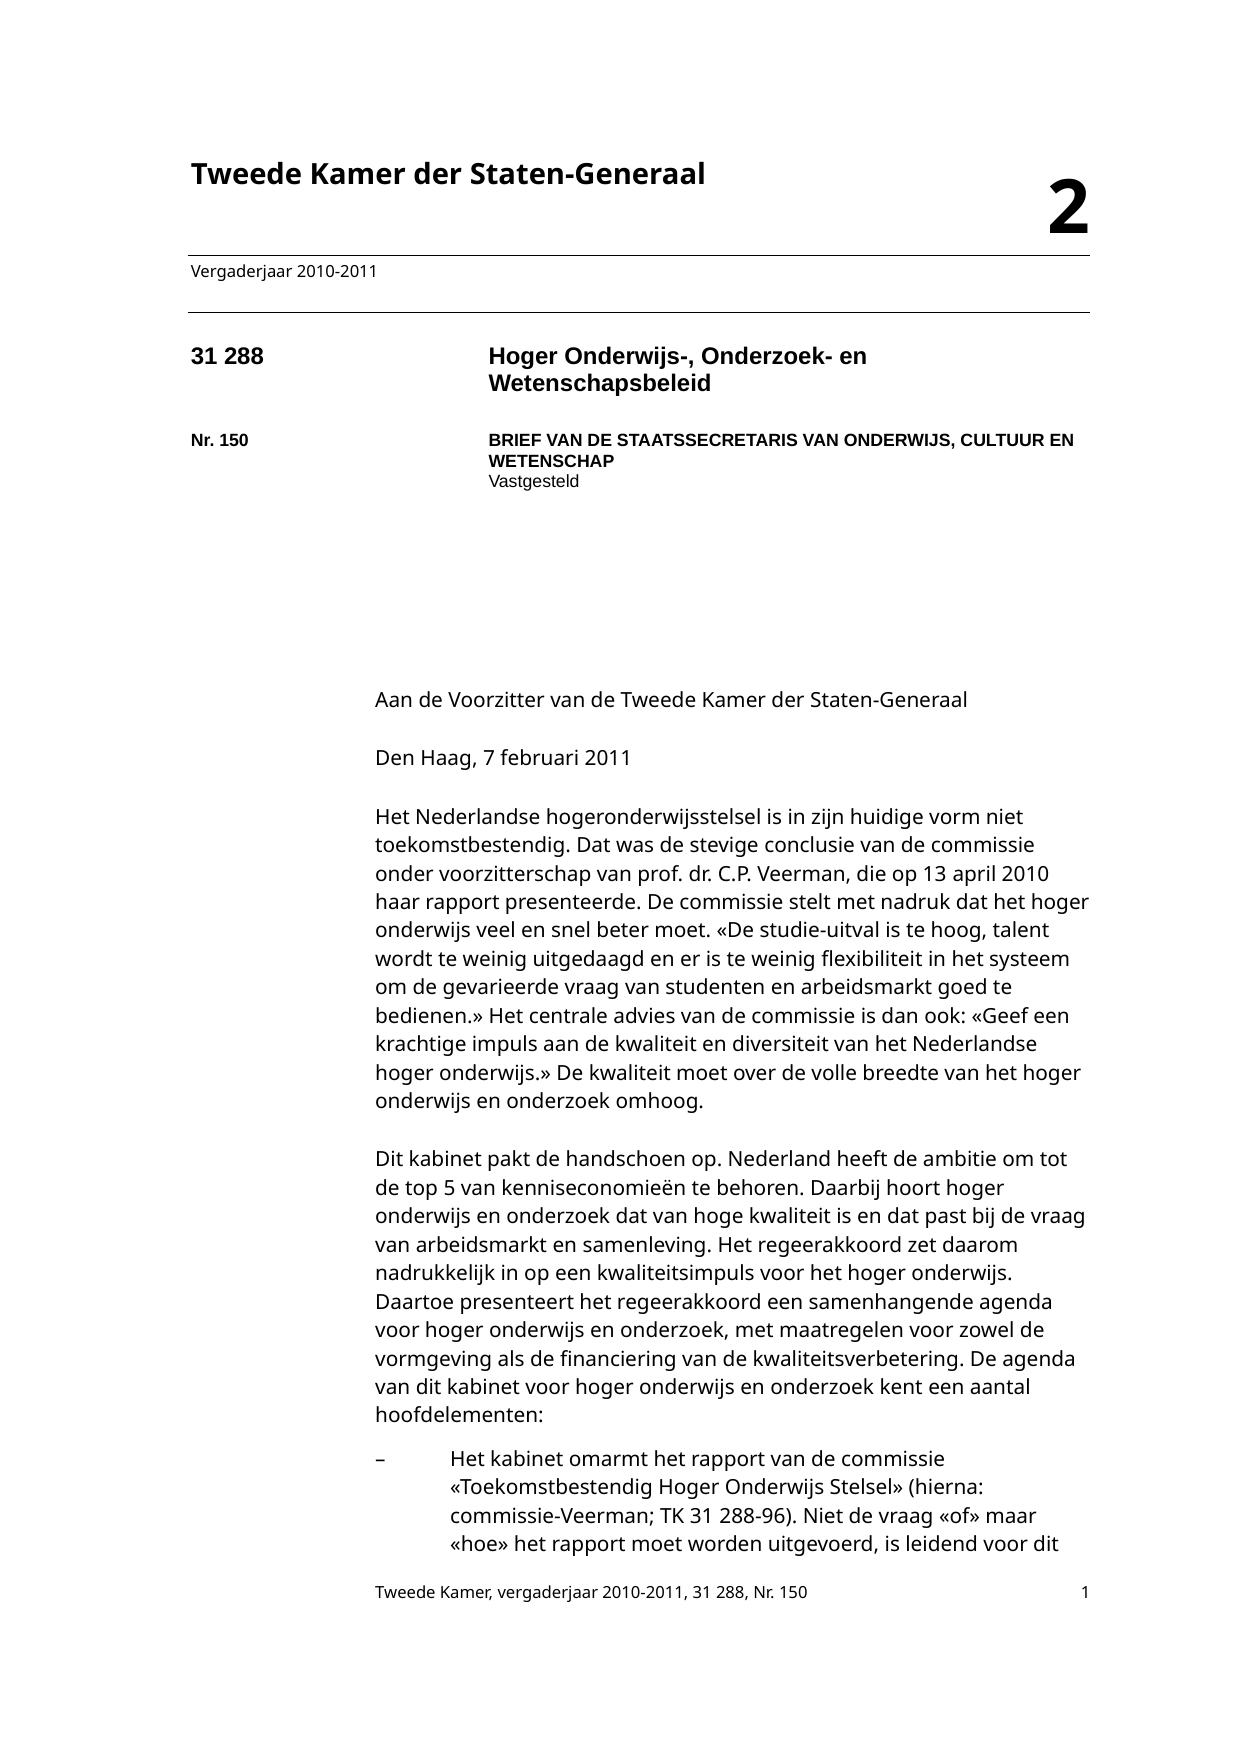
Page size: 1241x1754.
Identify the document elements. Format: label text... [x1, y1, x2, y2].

table_cell BRIEF VAN DE STAATSSECRETARIS VAN ONDERWIJS, CULTUUR EN WETENSCHAP Vastgesteld [485, 427, 1090, 566]
text Aan de Voorzitter van de Tweede Kamer der Staten-Generaal [375, 685, 1090, 713]
table_cell 31 288 [188, 339, 485, 427]
text Den Haag, 7 februari 2011 [375, 743, 1090, 772]
table_header Tweede Kamer der Staten-Generaal [188, 150, 909, 255]
table_cell [188, 313, 485, 339]
text Dit kabinet pakt de handschoen op. Nederland heeft de ambitie om tot de top 5 van kenniseconomieën te behoren. Daarbij hoort hoger onderwijs en onderzoek dat van hoge kwaliteit is en dat past bij de vraag van arbeidsmarkt en samenleving. Het regeerakkoord zet daarom nadrukkelijk in op een kwaliteitsimpuls voor het hoger onderwijs. Daartoe presenteert het regeerakkoord een samenhangende agenda voor hoger onderwijs en onderzoek, met maatregelen voor zowel de vormgeving als de financiering van de kwaliteitsverbetering. De agenda van dit kabinet voor hoger onderwijs en onderzoek kent een aantal hoofdelementen: [375, 1144, 1090, 1429]
list Het kabinet omarmt het rapport van de commissie «Toekomstbestendig Hoger Onderwijs Stelsel» (hierna: commissie-Veerman; TK 31 288-96). Niet de vraag «of» maar «hoe» het rapport moet worden uitgevoerd, is leidend voor dit [375, 1444, 1090, 1558]
text Het Nederlandse hogeronderwijsstelsel is in zijn huidige vorm niet toekomstbestendig. Dat was de stevige conclusie van de commissie onder voorzitterschap van prof. dr. C.P. Veerman, die op 13 april 2010 haar rapport presenteerde. De commissie stelt met nadruk dat het hoger onderwijs veel en snel beter moet. «De studie-uitval is te hoog, talent wordt te weinig uitgedaagd en er is te weinig flexibiliteit in het systeem om de gevarieerde vraag van studenten en arbeidsmarkt goed te bedienen.» Het centrale advies van de commissie is dan ook: «Geef een krachtige impuls aan de kwaliteit en diversiteit van het Nederlandse hoger onderwijs.» De kwaliteit moet over de volle breedte van het hoger onderwijs en onderzoek omhoog. [375, 802, 1090, 1114]
table_cell [485, 313, 1090, 339]
table_cell Vergaderjaar 2010-2011 [188, 256, 485, 312]
table_cell [485, 256, 1090, 312]
table_cell Hoger Onderwijs-, Onderzoek- en Wetenschapsbeleid [485, 339, 1090, 427]
table_header 2 [910, 150, 1090, 255]
table_cell Nr. 150 [188, 427, 485, 566]
